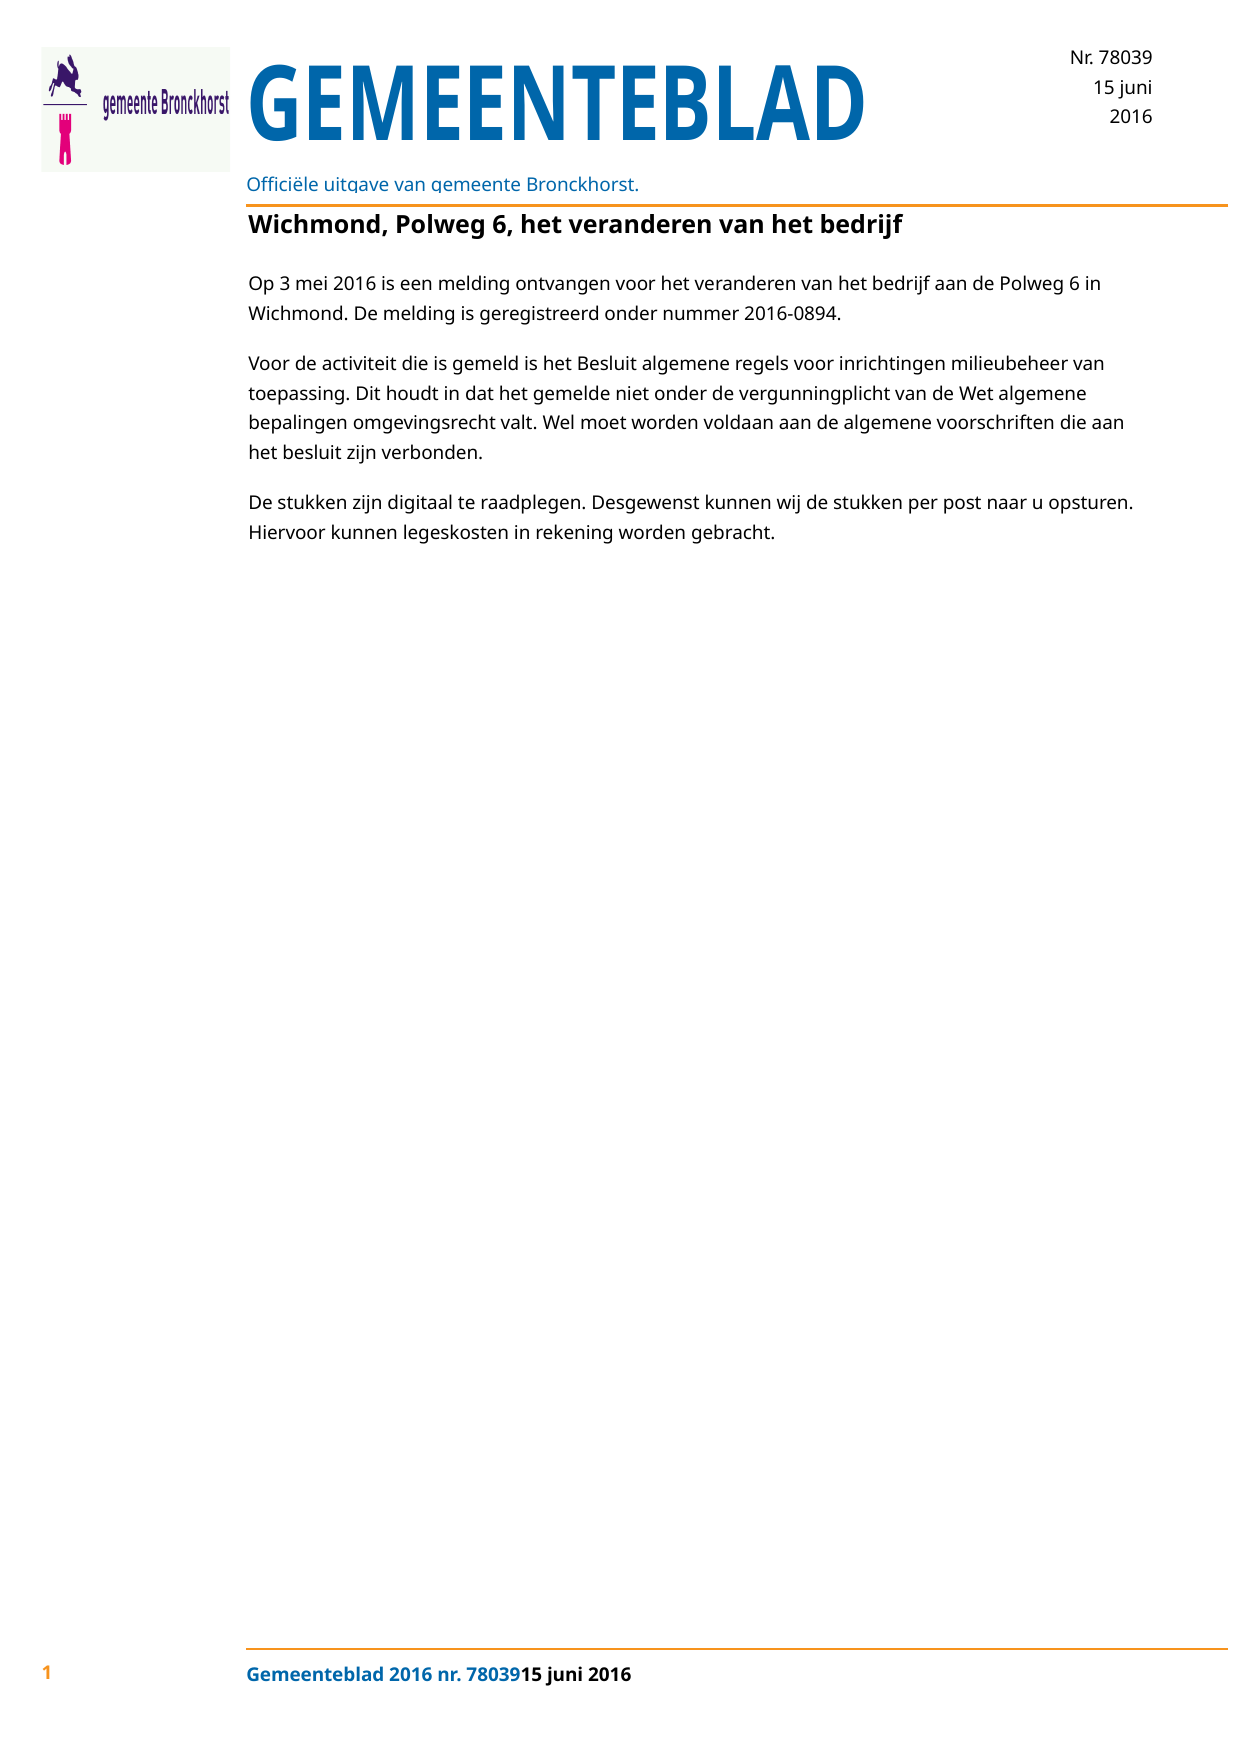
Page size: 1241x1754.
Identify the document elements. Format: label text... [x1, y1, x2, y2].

text Voor de activiteit die is gemeld is het Besluit algemene regels voor inrichtingen milieubeheer van toepassing. Dit houdt in dat het gemelde niet onder de vergunningplicht van de Wet algemene bepalingen omgevingsrecht valt. Wel moet worden voldaan aan de algemene voorschriften die aan het besluit zijn verbonden. [248, 350, 1152, 465]
text Op 3 mei 2016 is een melding ontvangen voor het veranderen van het bedrijf aan de Polweg 6 in Wichmond. De melding is geregistreerd onder nummer 2016-0894. [248, 270, 1152, 326]
picture [41, 47, 231, 172]
text De stukken zijn digitaal te raadplegen. Desgewenst kunnen wij de stukken per post naar u opsturen. Hiervoor kunnen legeskosten in rekening worden gebracht. [248, 489, 1152, 545]
text Wichmond, Polweg 6, het veranderen van het bedrijf [248, 207, 1152, 241]
